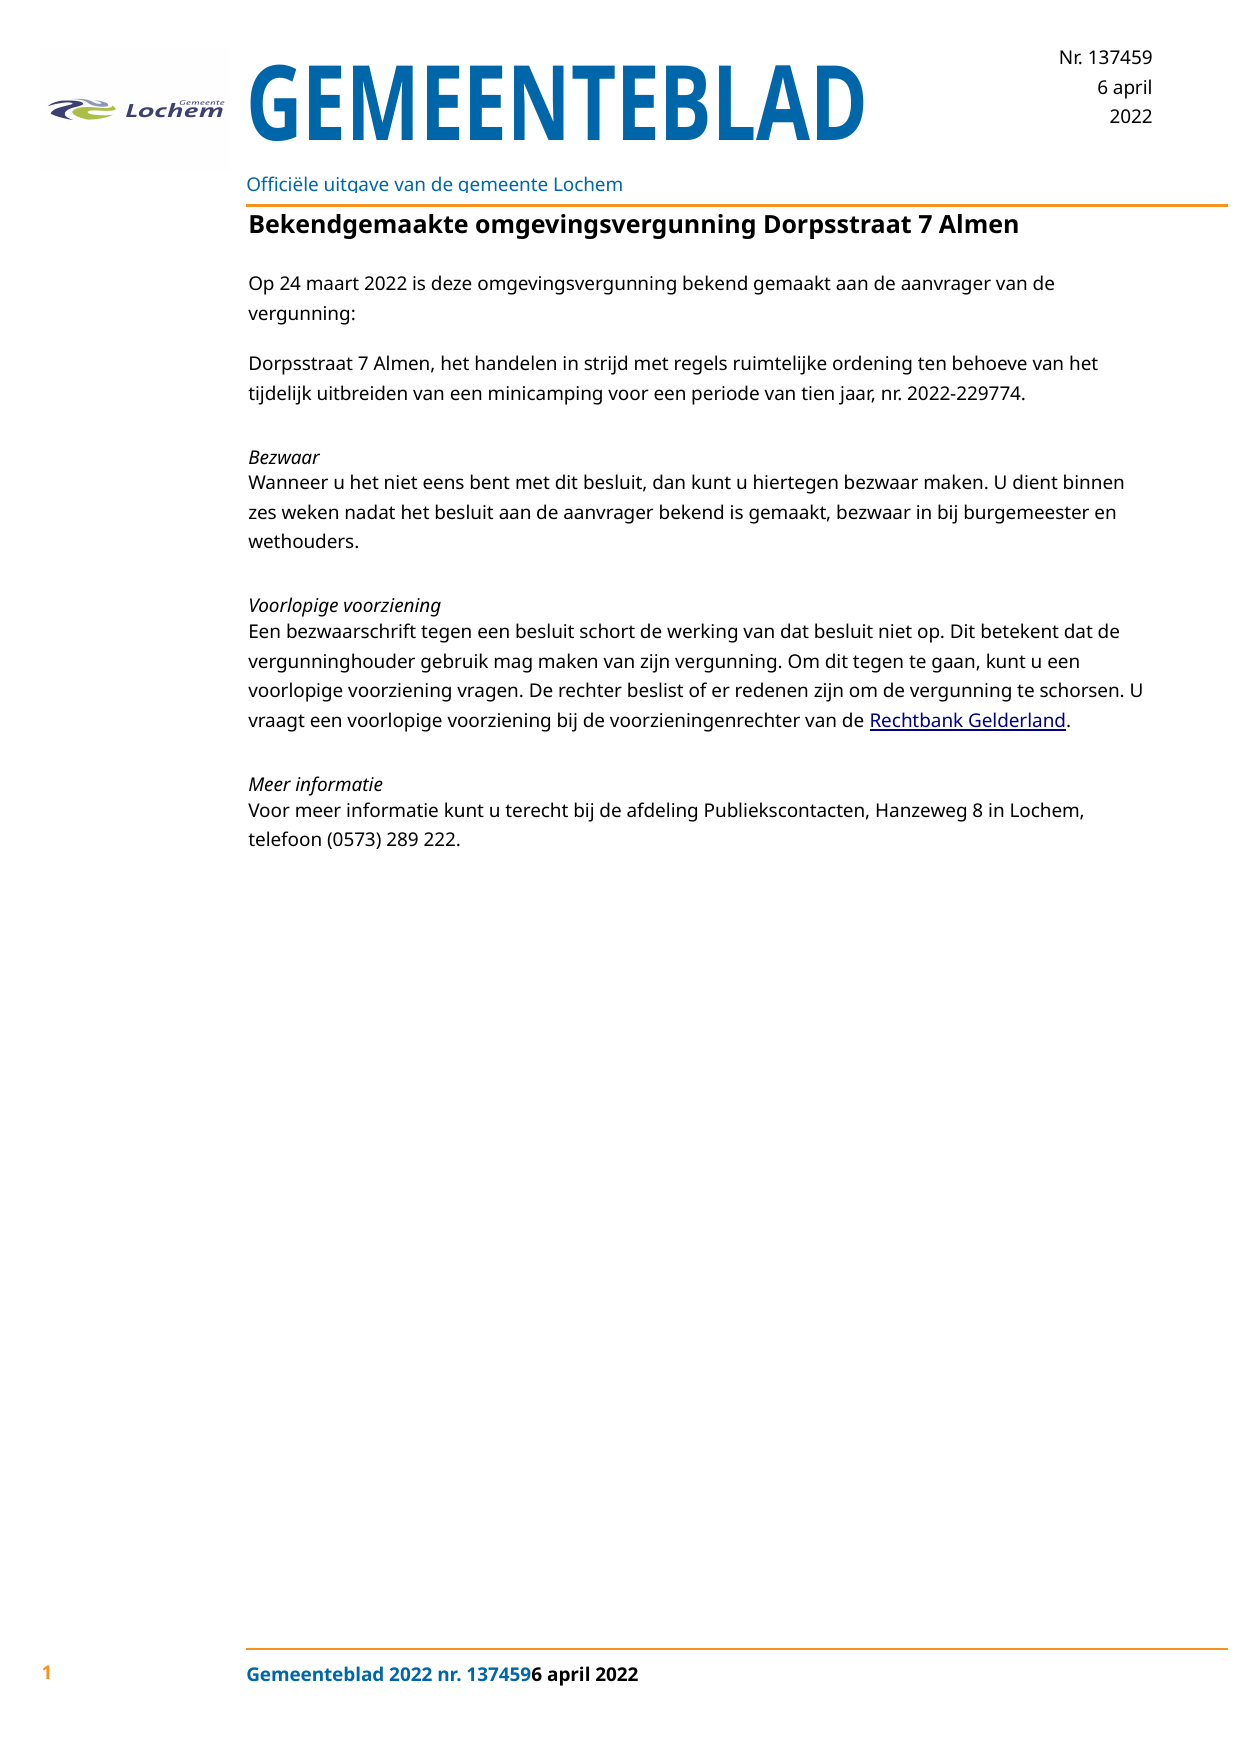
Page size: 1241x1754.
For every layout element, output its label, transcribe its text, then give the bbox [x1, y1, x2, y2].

text Voor meer informatie kunt u terecht bij de afdeling Publiekscontacten, Hanzeweg 8 in Lochem, telefoon (0573) 289 222. [248, 797, 1152, 852]
text Bekendgemaakte omgevingsvergunning Dorpsstraat 7 Almen [248, 207, 1152, 241]
text Meer informatie [248, 771, 1152, 797]
text Voorlopige voorziening [248, 593, 1152, 618]
text Op 24 maart 2022 is deze omgevingsvergunning bekend gemaakt aan de aanvrager van de vergunning: [248, 270, 1152, 326]
text Bezwaar [248, 444, 1152, 469]
text Dorpsstraat 7 Almen, het handelen in strijd met regels ruimtelijke ordening ten behoeve van het tijdelijk uitbreiden van een minicamping voor een periode van tien jaar, nr. 2022-229774. [248, 350, 1152, 406]
text Een bezwaarschrift tegen een besluit schort de werking van dat besluit niet op. Dit betekent dat de vergunninghouder gebruik mag maken van zijn vergunning. Om dit tegen te gaan, kunt u een voorlopige voorziening vragen. De rechter beslist of er redenen zijn om de vergunning te schorsen. U vraagt een voorlopige voorziening bij de voorzieningenrechter van de Rechtbank Gelderland. [248, 618, 1152, 733]
text Wanneer u het niet eens bent met dit besluit, dan kunt u hiertegen bezwaar maken. U dient binnen zes weken nadat het besluit aan de aanvrager bekend is gemaakt, bezwaar in bij burgemeester en wethouders. [248, 469, 1152, 554]
picture [41, 47, 231, 172]
